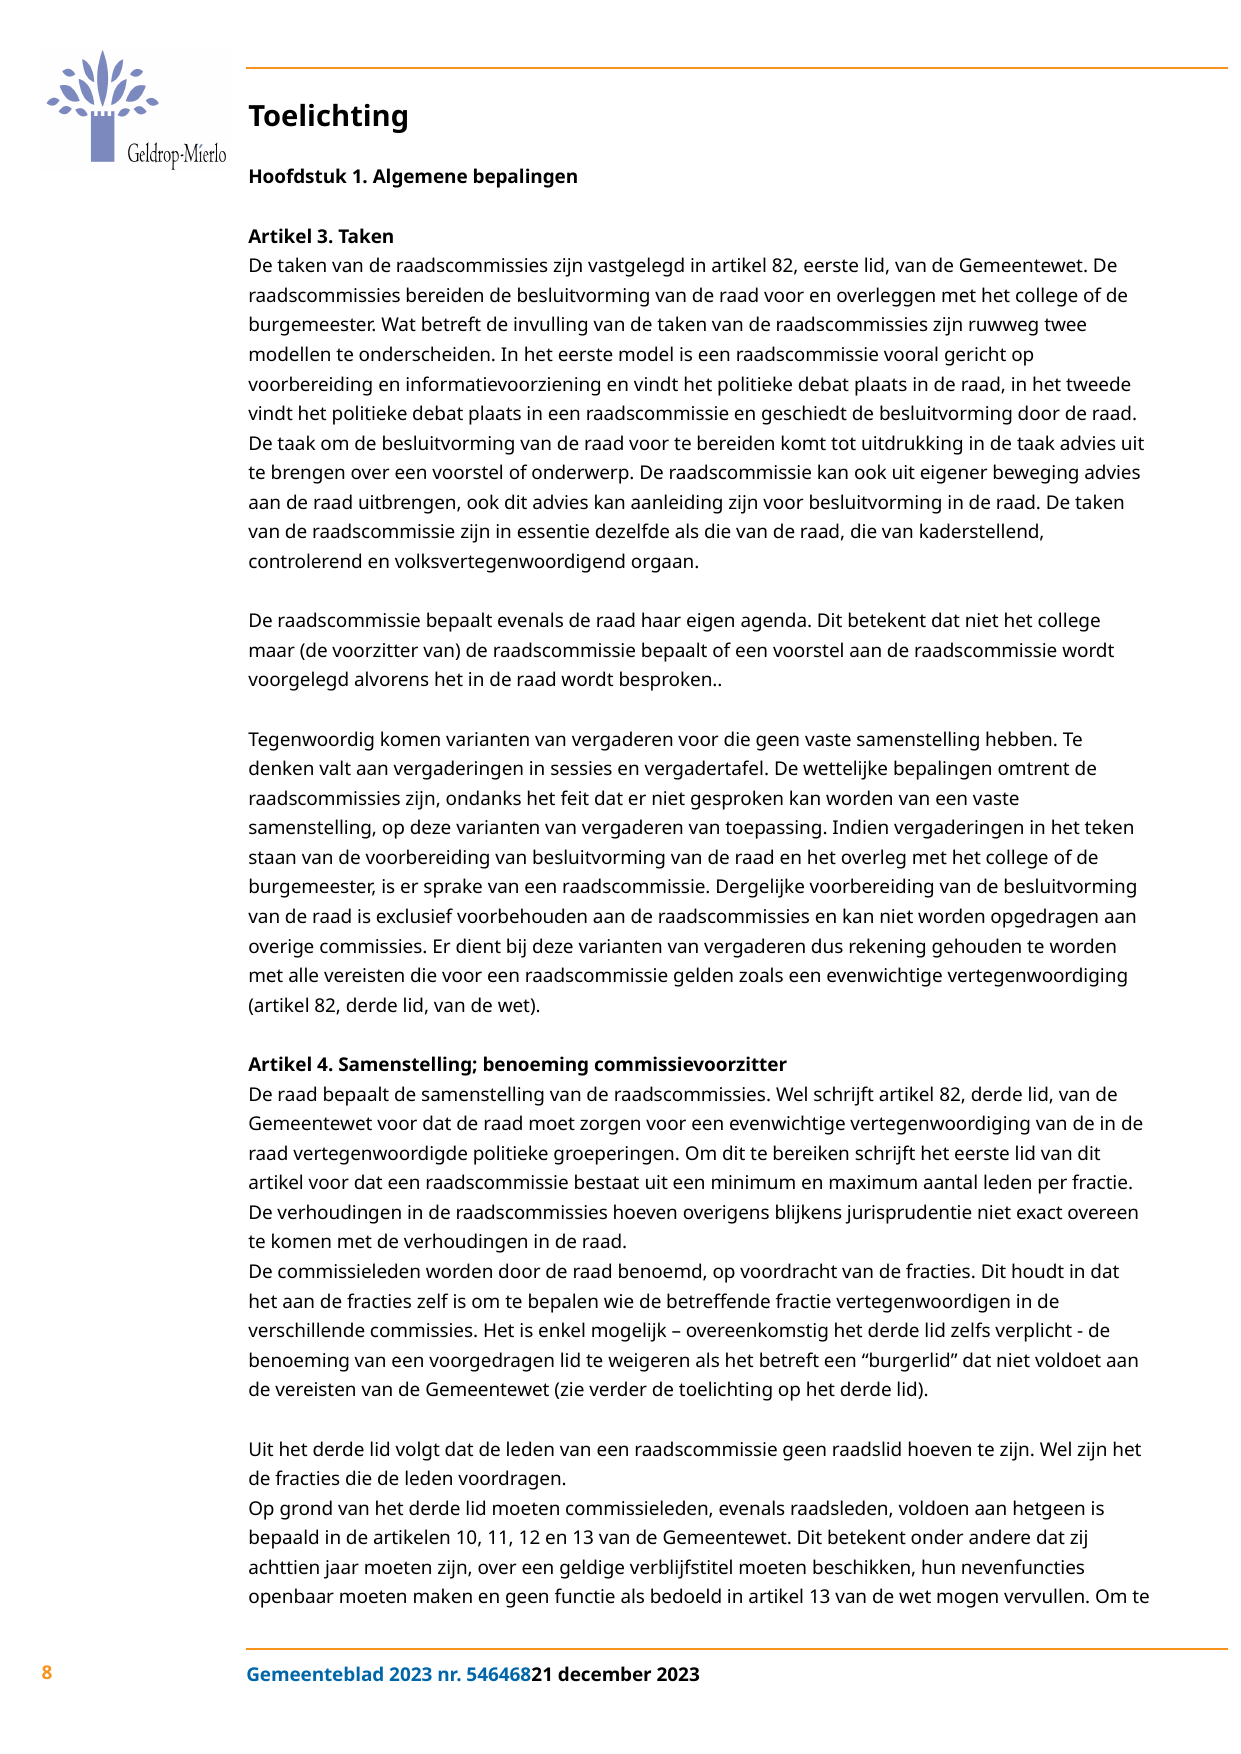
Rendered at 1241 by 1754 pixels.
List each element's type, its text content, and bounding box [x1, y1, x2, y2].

text De raad bepaalt de samenstelling van de raadscommissies. Wel schrijft artikel 82, derde lid, van de Gemeentewet voor dat de raad moet zorgen voor een evenwichtige vertegenwoordiging van de in de raad vertegenwoordigde politieke groeperingen. Om dit te bereiken schrijft het eerste lid van dit artikel voor dat een raadscommissie bestaat uit een minimum en maximum aantal leden per fractie. De verhoudingen in de raadscommissies hoeven overigens blijkens jurisprudentie niet exact overeen te komen met de verhoudingen in de raad. [248, 1081, 1152, 1254]
text Op grond van het derde lid moeten commissieleden, evenals raadsleden, voldoen aan hetgeen is bepaald in de artikelen 10, 11, 12 en 13 van de Gemeentewet. Dit betekent onder andere dat zij achttien jaar moeten zijn, over een geldige verblijfstitel moeten beschikken, hun nevenfuncties openbaar moeten maken en geen functie als bedoeld in artikel 13 van de wet mogen vervullen. Om te [248, 1495, 1152, 1609]
text De raadscommissie bepaalt evenals de raad haar eigen agenda. Dit betekent dat niet het college maar (de voorzitter van) de raadscommissie bepaalt of een voorstel aan de raadscommissie wordt voorgelegd alvorens het in de raad wordt besproken.. [248, 607, 1152, 692]
text Artikel 4. Samenstelling; benoeming commissievoorzitter [248, 1051, 1152, 1077]
text Toelichting [248, 95, 1152, 134]
text De taken van de raadscommissies zijn vastgelegd in artikel 82, eerste lid, van de Gemeentewet. De raadscommissies bereiden de besluitvorming van de raad voor en overleggen met het college of de burgemeester. Wat betreft de invulling van de taken van de raadscommissies zijn ruwweg twee modellen te onderscheiden. In het eerste model is een raadscommissie vooral gericht op voorbereiding en informatievoorziening en vindt het politieke debat plaats in de raad, in het tweede vindt het politieke debat plaats in een raadscommissie en geschiedt de besluitvorming door de raad. [248, 252, 1152, 426]
text Tegenwoordig komen varianten van vergaderen voor die geen vaste samenstelling hebben. Te denken valt aan vergaderingen in sessies en vergadertafel. De wettelijke bepalingen omtrent de raadscommissies zijn, ondanks het feit dat er niet gesproken kan worden van een vaste samenstelling, op deze varianten van vergaderen van toepassing. Indien vergaderingen in het teken staan van de voorbereiding van besluitvorming van de raad en het overleg met het college of de burgemeester, is er sprake van een raadscommissie. Dergelijke voorbereiding van de besluitvorming van de raad is exclusief voorbehouden aan de raadscommissies en kan niet worden opgedragen aan overige commissies. Er dient bij deze varianten van vergaderen dus rekening gehouden te worden met alle vereisten die voor een raadscommissie gelden zoals een evenwichtige vertegenwoordiging (artikel 82, derde lid, van de wet). [248, 726, 1152, 1018]
text Artikel 3. Taken [248, 223, 1152, 248]
text Uit het derde lid volgt dat de leden van een raadscommissie geen raadslid hoeven te zijn. Wel zijn het de fracties die de leden voordragen. [248, 1436, 1152, 1491]
text De commissieleden worden door de raad benoemd, op voordracht van de fracties. Dit houdt in dat het aan de fracties zelf is om te bepalen wie de betreffende fractie vertegenwoordigen in de verschillende commissies. Het is enkel mogelijk – overeenkomstig het derde lid zelfs verplicht - de benoeming van een voorgedragen lid te weigeren als het betreft een “burgerlid” dat niet voldoet aan de vereisten van de Gemeentewet (zie verder de toelichting op het derde lid). [248, 1258, 1152, 1402]
text Hoofdstuk 1. Algemene bepalingen [248, 164, 1152, 189]
picture [41, 47, 231, 172]
text De taak om de besluitvorming van de raad voor te bereiden komt tot uitdrukking in de taak advies uit te brengen over een voorstel of onderwerp. De raadscommissie kan ook uit eigener beweging advies aan de raad uitbrengen, ook dit advies kan aanleiding zijn voor besluitvorming in de raad. De taken van de raadscommissie zijn in essentie dezelfde als die van de raad, die van kaderstellend, controlerend en volksvertegenwoordigend orgaan. [248, 430, 1152, 574]
